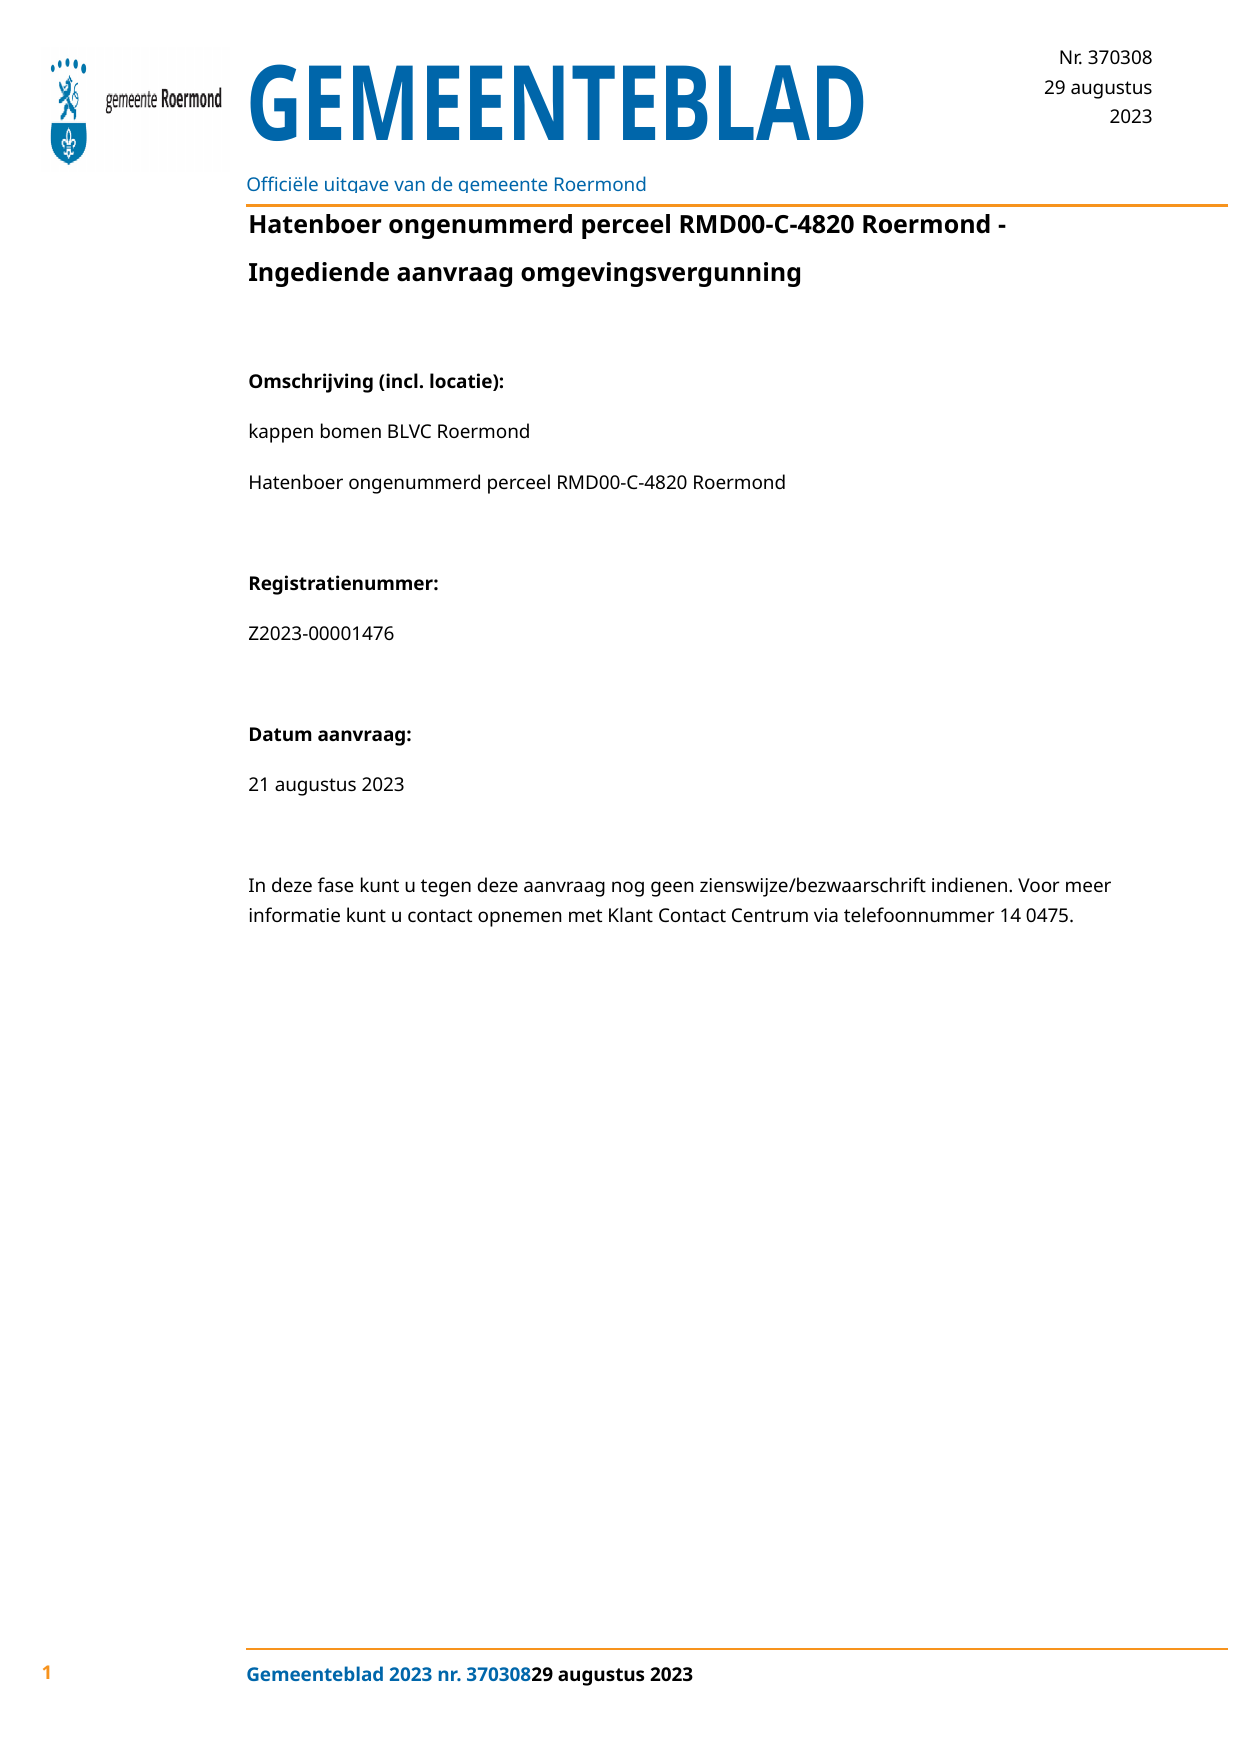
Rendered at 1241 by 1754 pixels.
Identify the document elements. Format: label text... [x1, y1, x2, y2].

picture [41, 47, 231, 172]
text Z2023-00001476 [248, 620, 1152, 646]
text Omschrijving (incl. locatie): [248, 368, 1152, 394]
text Datum aanvraag: [248, 721, 1152, 747]
text In deze fase kunt u tegen deze aanvraag nog geen zienswijze/bezwaarschrift indienen. Voor meer informatie kunt u contact opnemen met Klant Contact Centrum via telefoonnummer 14 0475. [248, 872, 1152, 928]
text Hatenboer ongenummerd perceel RMD00-C-4820 Roermond - Ingediende aanvraag omgevingsvergunning [248, 207, 1152, 288]
text kappen bomen BLVC Roermond [248, 419, 1152, 444]
text Hatenboer ongenummerd perceel RMD00-C-4820 Roermond [248, 469, 1152, 495]
text Registratienummer: [248, 570, 1152, 596]
text 21 augustus 2023 [248, 772, 1152, 797]
